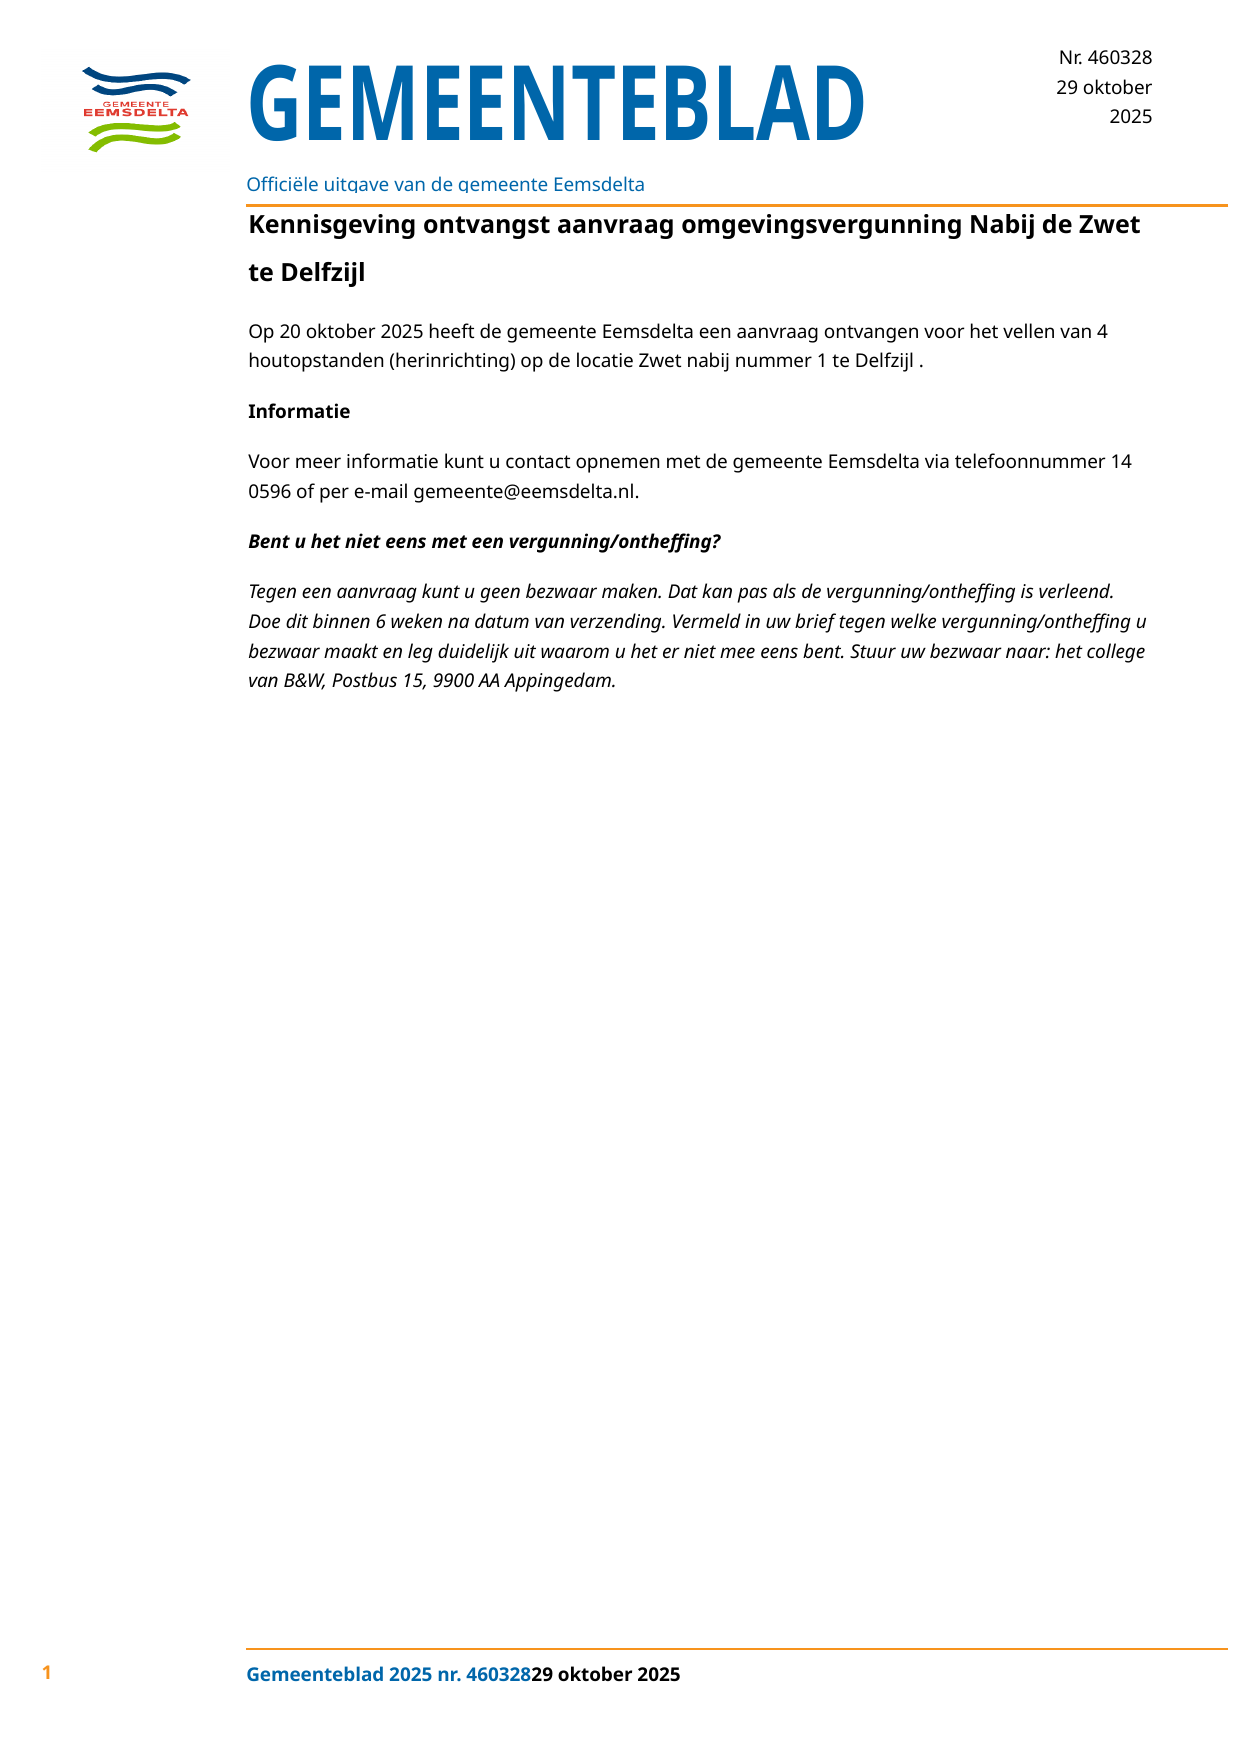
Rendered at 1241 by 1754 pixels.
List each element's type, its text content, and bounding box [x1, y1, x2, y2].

text Voor meer informatie kunt u contact opnemen met de gemeente Eemsdelta via telefoonnummer 14 0596 of per e-mail gemeente@eemsdelta.nl. [248, 448, 1152, 504]
text Op 20 oktober 2025 heeft de gemeente Eemsdelta een aanvraag ontvangen voor het vellen van 4 houtopstanden (herinrichting) op de locatie Zwet nabij nummer 1 te Delfzijl . [248, 318, 1152, 373]
text Tegen een aanvraag kunt u geen bezwaar maken. Dat kan pas als de vergunning/ontheffing is verleend. Doe dit binnen 6 weken na datum van verzending. Vermeld in uw brief tegen welke vergunning/ontheffing u bezwaar maakt en leg duidelijk uit waarom u het er niet mee eens bent. Stuur uw bezwaar naar: het college van B&W, Postbus 15, 9900 AA Appingedam. [248, 579, 1152, 693]
text Kennisgeving ontvangst aanvraag omgevingsvergunning Nabij de Zwet te Delfzijl [248, 207, 1152, 288]
text Informatie [248, 398, 1152, 424]
text Bent u het niet eens met een vergunning/ontheffing? [248, 528, 1152, 554]
picture [41, 47, 231, 172]
